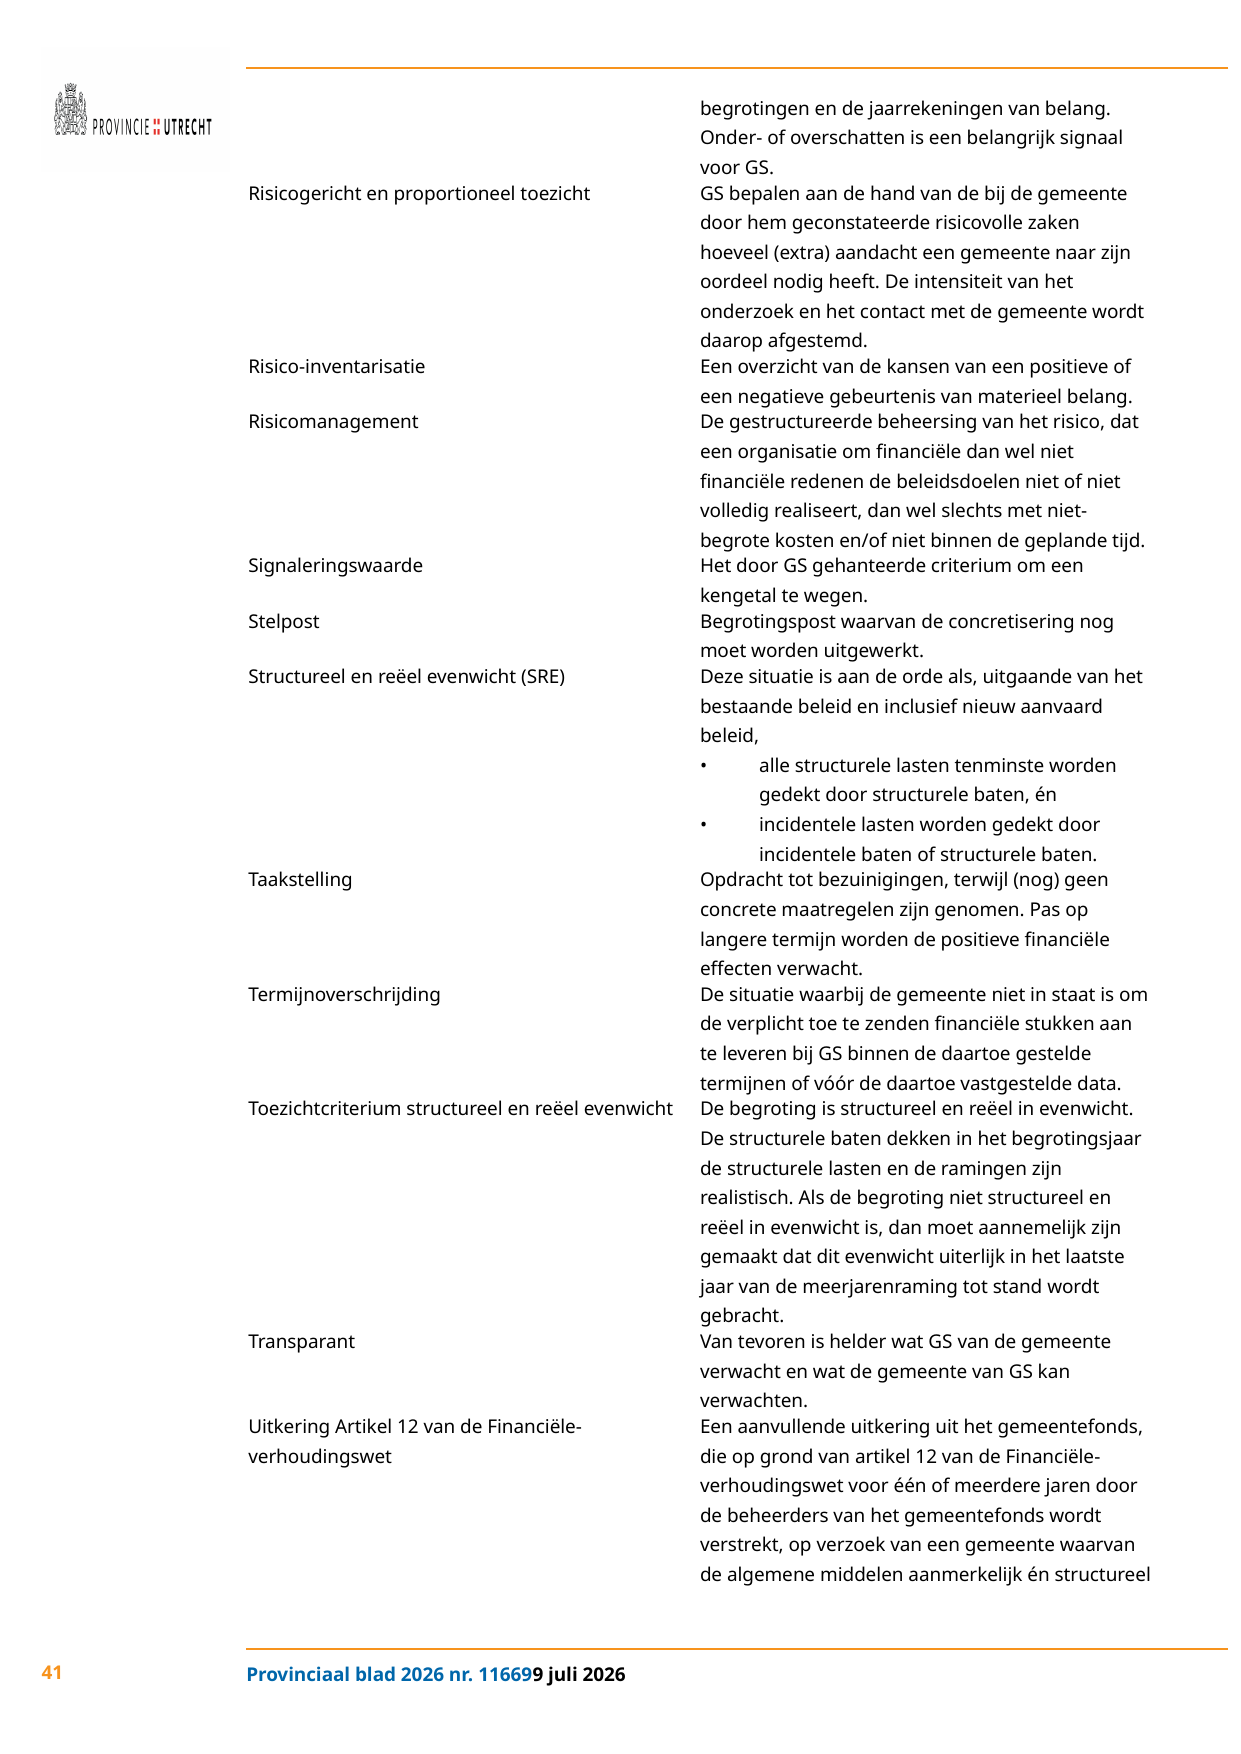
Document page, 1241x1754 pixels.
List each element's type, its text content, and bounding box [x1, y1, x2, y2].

table_cell Toezichtcriterium structureel en reëel evenwicht [248, 1096, 700, 1328]
table_cell Een aanvullende uitkering uit het gemeentefonds, die op grond van artikel 12 van de Financiële-verhoudingswet voor één of meerdere jaren door de beheerders van het gemeentefonds wordt verstrekt, op verzoek van een gemeente waarvan de algemene middelen aanmerkelijk én structureel [700, 1413, 1152, 1587]
table_cell [248, 95, 700, 180]
table_cell Van tevoren is helder wat GS van de gemeente verwacht en wat de gemeente van GS kan verwachten. [700, 1328, 1152, 1413]
table_cell Signaleringswaarde [248, 553, 700, 608]
table_cell Opdracht tot bezuinigingen, terwijl (nog) geen concrete maatregelen zijn genomen. Pas op langere termijn worden de positieve financiële effecten verwacht. [700, 867, 1152, 981]
table_cell Het door GS gehanteerde criterium om een kengetal te wegen. [700, 553, 1152, 608]
table_cell Structureel en reëel evenwicht (SRE) [248, 663, 700, 867]
table_cell Termijnoverschrijding [248, 981, 700, 1096]
table_cell De gestructureerde beheersing van het risico, dat een organisatie om financiële dan wel niet financiële redenen de beleidsdoelen niet of niet volledig realiseert, dan wel slechts met niet-begrote kosten en/of niet binnen de geplande tijd. [700, 409, 1152, 553]
table_cell begrotingen en de jaarrekeningen van belang. Onder- of overschatten is een belangrijk signaal voor GS. [700, 95, 1152, 180]
table_cell Risicomanagement [248, 409, 700, 553]
table_cell GS bepalen aan de hand van de bij de gemeente door hem geconstateerde risicovolle zaken hoeveel (extra) aandacht een gemeente naar zijn oordeel nodig heeft. De intensiteit van het onderzoek en het contact met de gemeente wordt daarop afgestemd. [700, 180, 1152, 353]
table_cell Risico-inventarisatie [248, 353, 700, 409]
table_cell Taakstelling [248, 867, 700, 981]
table_cell De begroting is structureel en reëel in evenwicht. De structurele baten dekken in het begrotingsjaar de structurele lasten en de ramingen zijn realistisch. Als de begroting niet structureel en reëel in evenwicht is, dan moet aannemelijk zijn gemaakt dat dit evenwicht uiterlijk in het laatste jaar van de meerjarenraming tot stand wordt gebracht. [700, 1096, 1152, 1328]
picture [41, 47, 231, 172]
table_cell Een overzicht van de kansen van een positieve of een negatieve gebeurtenis van materieel belang. [700, 353, 1152, 409]
table_cell Risicogericht en proportioneel toezicht [248, 180, 700, 353]
table_cell De situatie waarbij de gemeente niet in staat is om de verplicht toe te zenden financiële stukken aan te leveren bij GS binnen de daartoe gestelde termijnen of vóór de daartoe vastgestelde data. [700, 981, 1152, 1096]
table_cell Stelpost [248, 608, 700, 663]
table_cell Deze situatie is aan de orde als, uitgaande van het bestaande beleid en inclusief nieuw aanvaard beleid, alle structurele lasten tenminste worden gedekt door structurele baten, én incidentele lasten worden gedekt door incidentele baten of structurele baten. [700, 663, 1152, 867]
table_cell Transparant [248, 1328, 700, 1413]
table_cell Uitkering Artikel 12 van de Financiële-verhoudingswet [248, 1413, 700, 1587]
table_cell Begrotingspost waarvan de concretisering nog moet worden uitgewerkt. [700, 608, 1152, 663]
